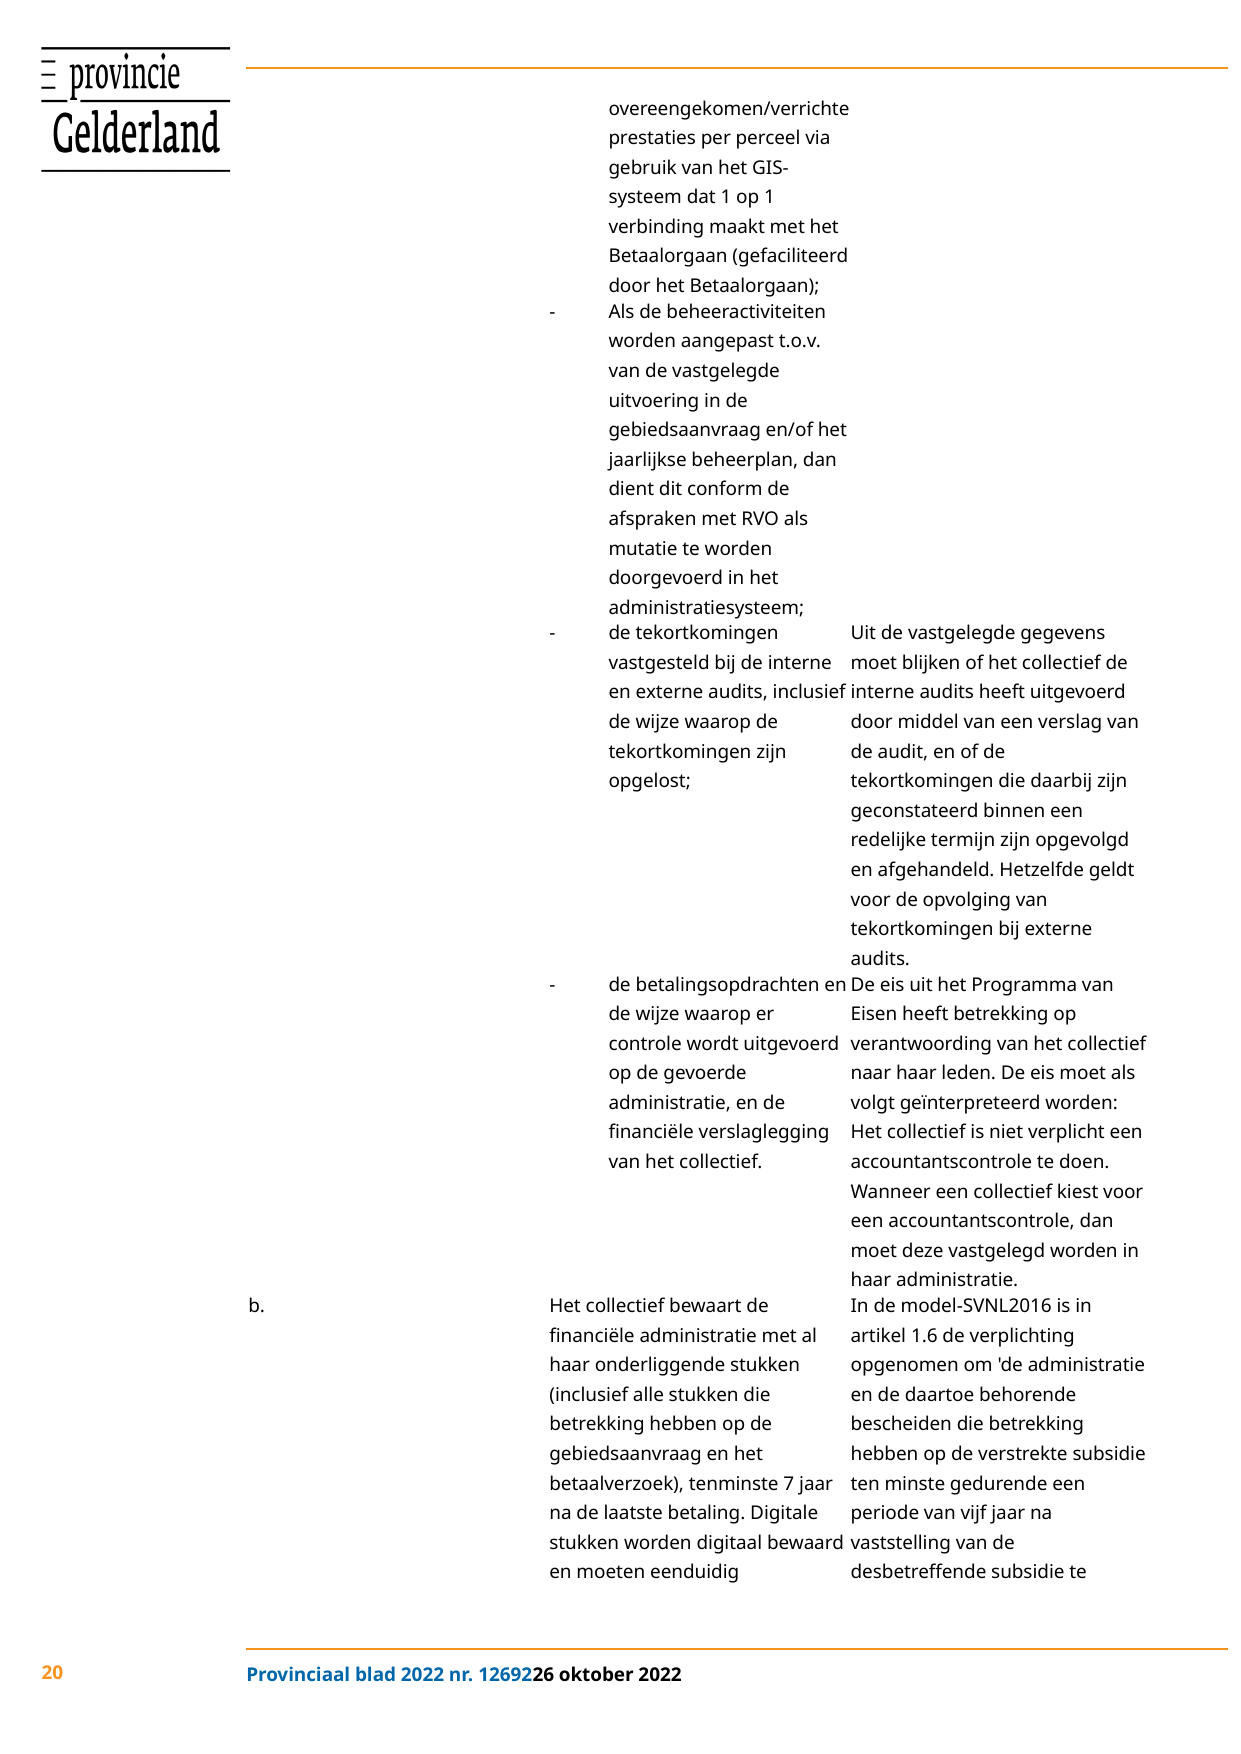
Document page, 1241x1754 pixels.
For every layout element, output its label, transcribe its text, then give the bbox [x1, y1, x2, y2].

table_cell [248, 620, 549, 971]
table_cell [248, 298, 549, 619]
table_cell [850, 298, 1152, 619]
picture [41, 47, 231, 172]
table_cell Het collectief bewaart de financiële administratie met al haar onderliggende stukken (inclusief alle stukken die betrekking hebben op de gebiedsaanvraag en het betaalverzoek), tenminste 7 jaar na de laatste betaling. Digitale stukken worden digitaal bewaard en moeten eenduidig [549, 1292, 850, 1584]
table_cell de betalingsopdrachten en de wijze waarop er controle wordt uitgevoerd op de gevoerde administratie, en de financiële verslaglegging van het collectief. [549, 971, 850, 1292]
table_cell de tekortkomingen vastgesteld bij de interne en externe audits, inclusief de wijze waarop de tekortkomingen zijn opgelost; [549, 620, 850, 971]
table_cell [850, 95, 1152, 298]
table_cell De eis uit het Programma van Eisen heeft betrekking op verantwoording van het collectief naar haar leden. De eis moet als volgt geïnterpreteerd worden: Het collectief is niet verplicht een accountantscontrole te doen. Wanneer een collectief kiest voor een accountantscontrole, dan moet deze vastgelegd worden in haar administratie. [850, 971, 1152, 1292]
table_cell b. [248, 1292, 549, 1584]
table_cell In de model-SVNL2016 is in artikel 1.6 de verplichting opgenomen om 'de administratie en de daartoe behorende bescheiden die betrekking hebben op de verstrekte subsidie ten minste gedurende een periode van vijf jaar na vaststelling van de desbetreffende subsidie te [850, 1292, 1152, 1584]
table_cell overeengekomen/verrichte prestaties per perceel via gebruik van het GIS-systeem dat 1 op 1 verbinding maakt met het Betaalorgaan (gefaciliteerd door het Betaalorgaan); [549, 95, 850, 298]
table_cell Als de beheeractiviteiten worden aangepast t.o.v. van de vastgelegde uitvoering in de gebiedsaanvraag en/of het jaarlijkse beheerplan, dan dient dit conform de afspraken met RVO als mutatie te worden doorgevoerd in het administratiesysteem; [549, 298, 850, 619]
table_cell [248, 95, 549, 298]
table_cell Uit de vastgelegde gegevens moet blijken of het collectief de interne audits heeft uitgevoerd door middel van een verslag van de audit, en of de tekortkomingen die daarbij zijn geconstateerd binnen een redelijke termijn zijn opgevolgd en afgehandeld. Hetzelfde geldt voor de opvolging van tekortkomingen bij externe audits. [850, 620, 1152, 971]
table_cell [248, 971, 549, 1292]
